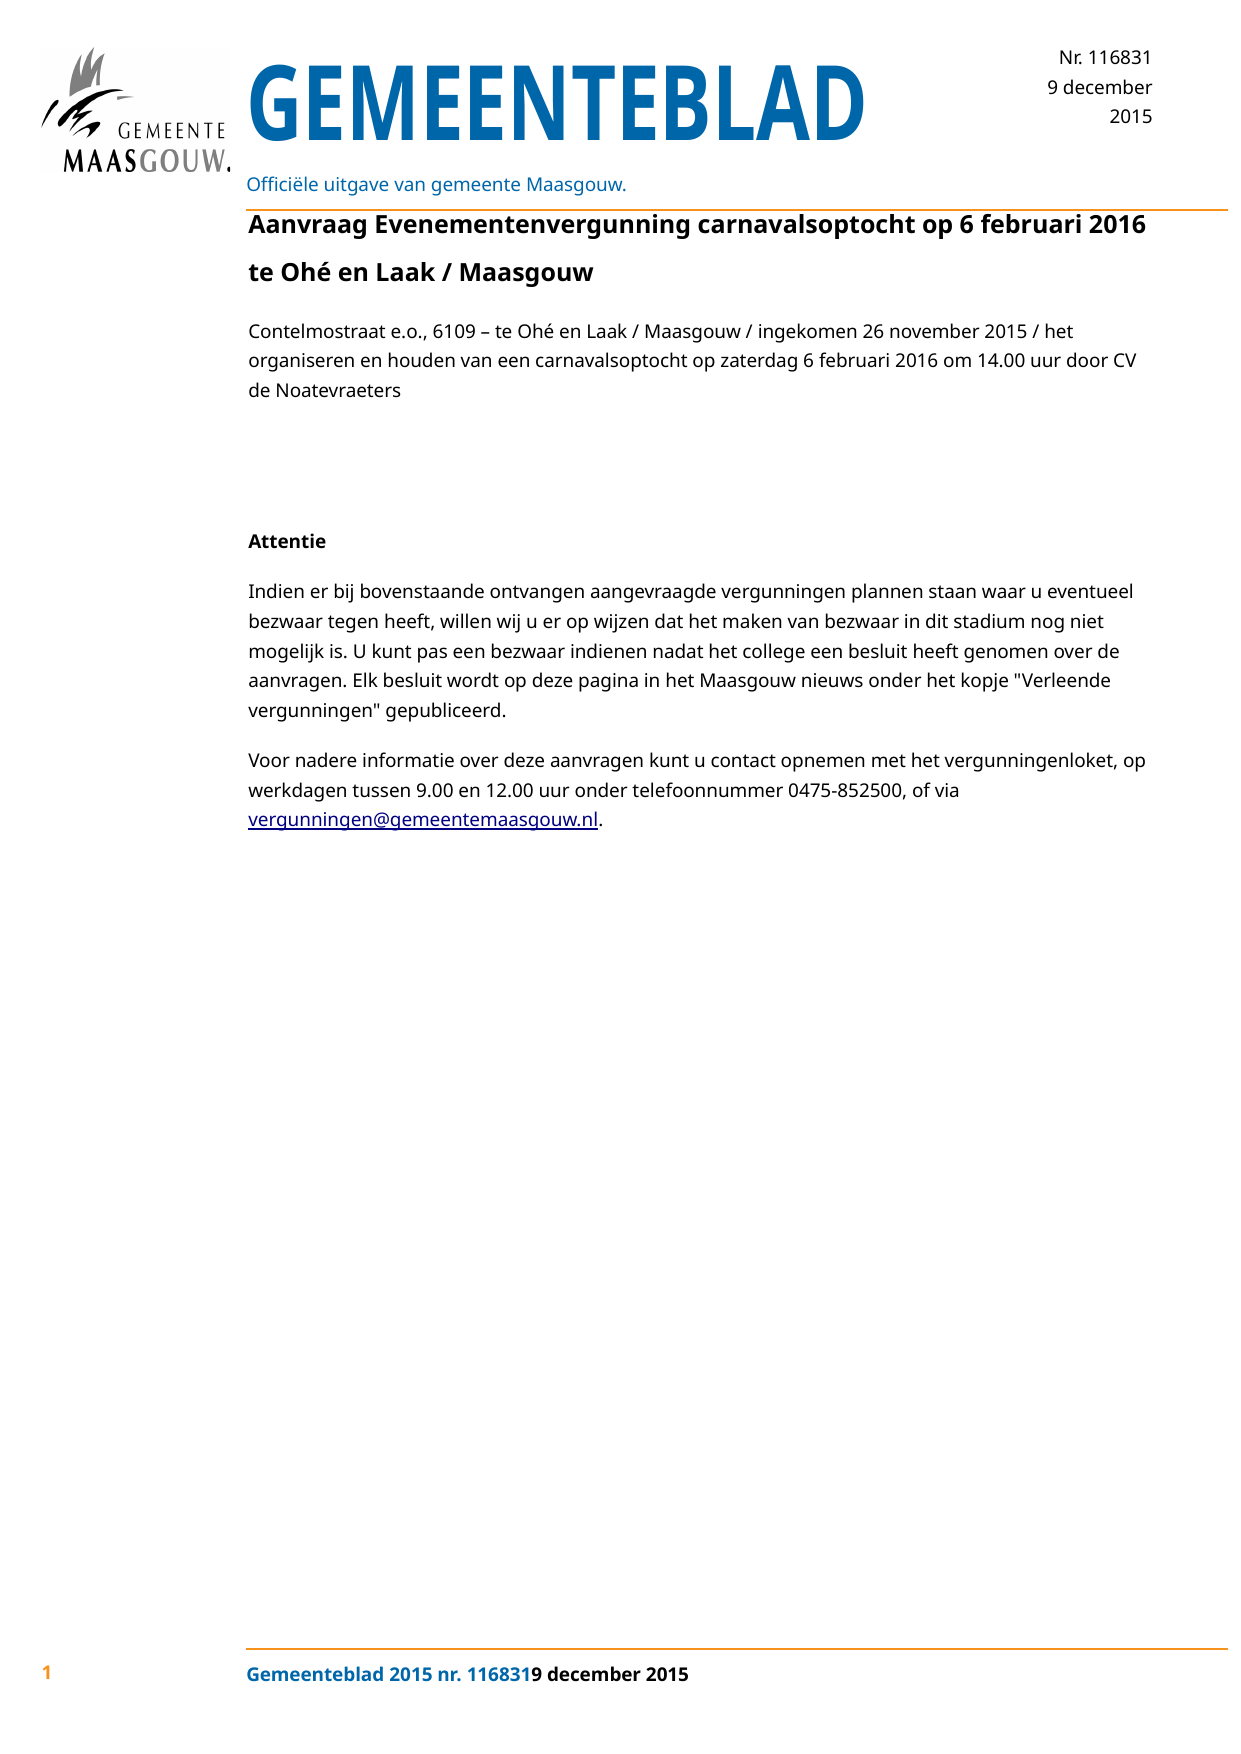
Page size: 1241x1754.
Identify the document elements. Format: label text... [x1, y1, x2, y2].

text Indien er bij bovenstaande ontvangen aangevraagde vergunningen plannen staan waar u eventueel bezwaar tegen heeft, willen wij u er op wijzen dat het maken van bezwaar in dit stadium nog niet mogelijk is. U kunt pas een bezwaar indienen nadat het college een besluit heeft genomen over de aanvragen. Elk besluit wordt op deze pagina in het Maasgouw nieuws onder het kopje "Verleende vergunningen" gepubliceerd. [248, 579, 1152, 723]
text Contelmostraat e.o., 6109 – te Ohé en Laak / Maasgouw / ingekomen 26 november 2015 / het organiseren en houden van een carnavalsoptocht op zaterdag 6 februari 2016 om 14.00 uur door CV de Noatevraeters [248, 318, 1152, 403]
text Aanvraag Evenementenvergunning carnavalsoptocht op 6 februari 2016 te Ohé en Laak / Maasgouw [248, 211, 1152, 288]
picture [41, 47, 231, 172]
text Attentie [248, 528, 1152, 554]
text Voor nadere informatie over deze aanvragen kunt u contact opnemen met het vergunningenloket, op werkdagen tussen 9.00 en 12.00 uur onder telefoonnummer 0475-852500, of via vergunningen@gemeentemaasgouw.nl. [248, 747, 1152, 832]
